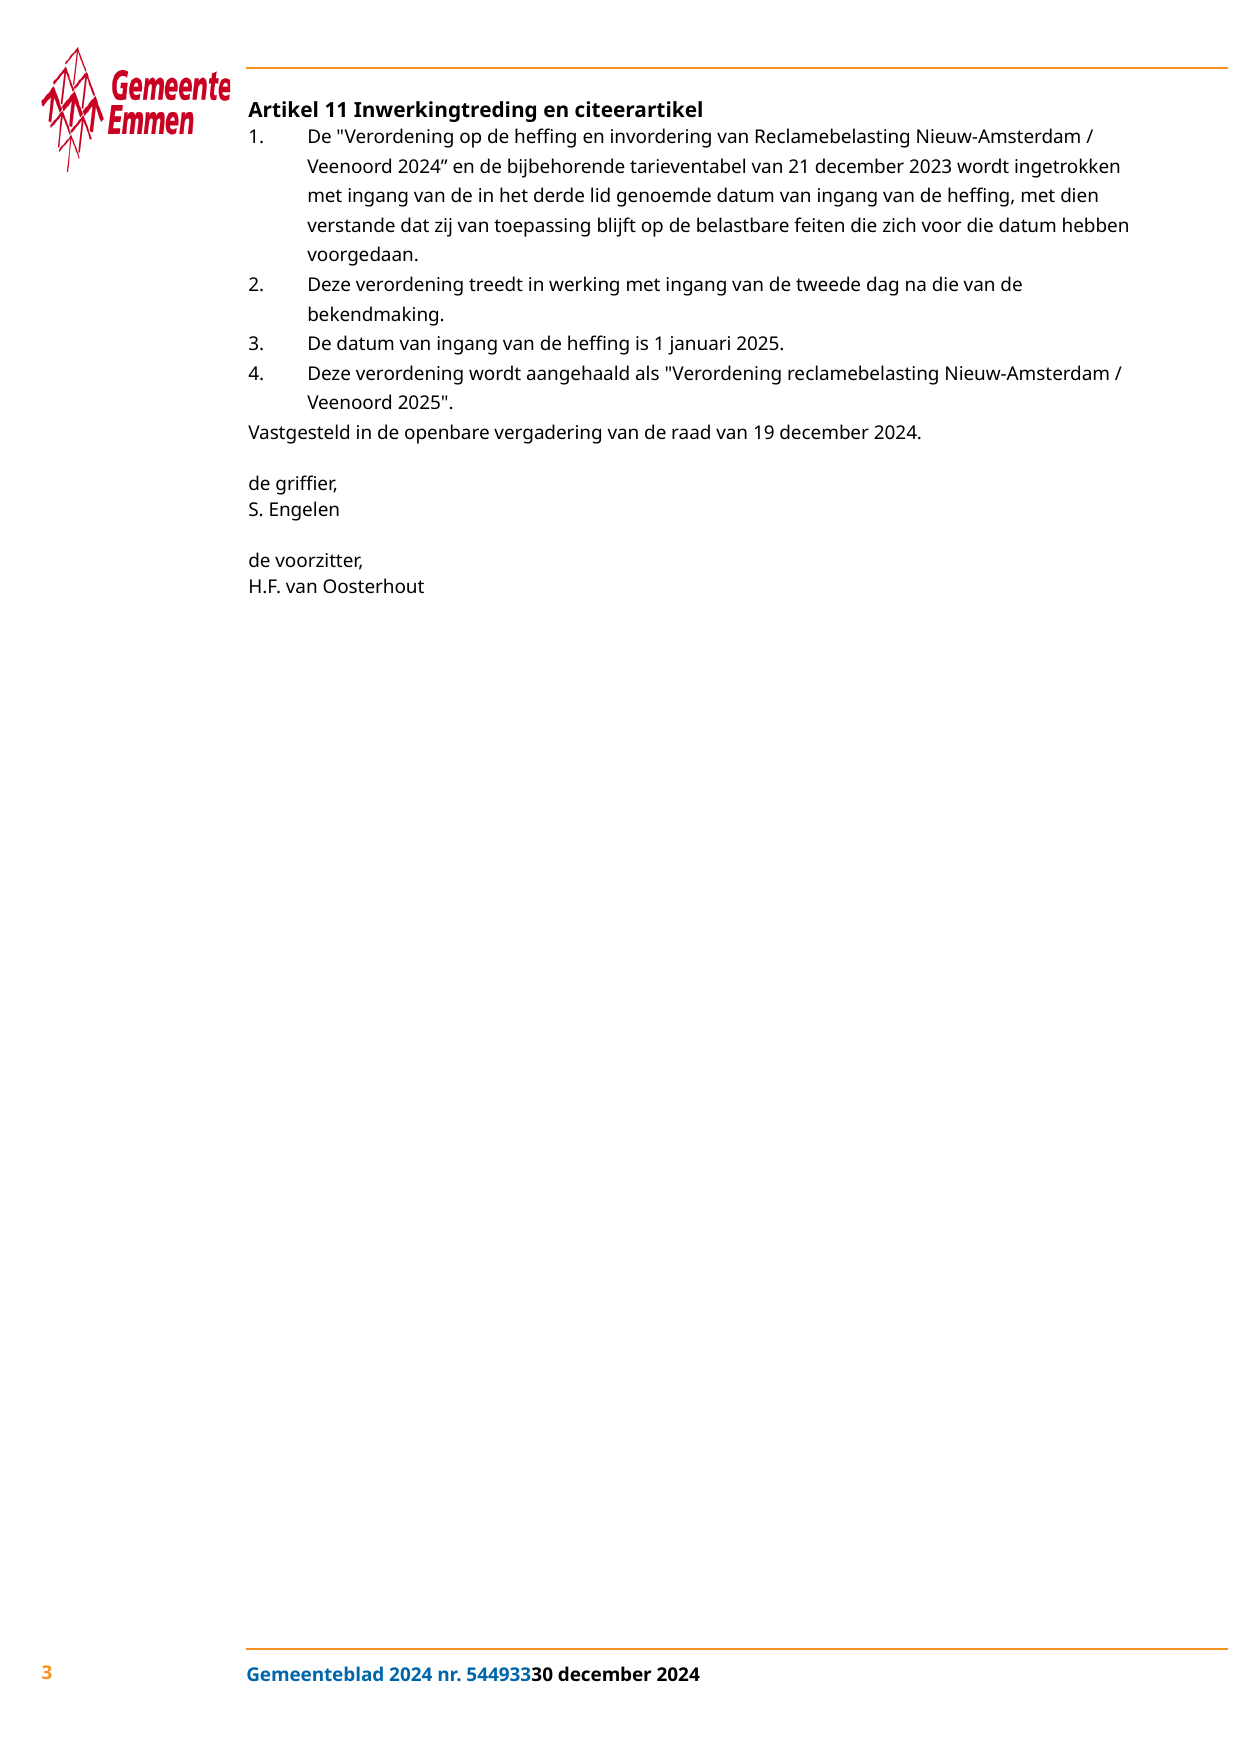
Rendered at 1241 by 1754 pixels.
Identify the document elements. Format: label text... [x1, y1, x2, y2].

text H.F. van Oosterhout [248, 573, 1152, 599]
text S. Engelen [248, 496, 1152, 522]
text Vastgesteld in de openbare vergadering van de raad van 19 december 2024. [248, 419, 1152, 445]
list Deze verordening treedt in werking met ingang van de tweede dag na die van de bekendmaking. [248, 271, 1152, 326]
list De datum van ingang van de heffing is 1 januari 2025. [248, 330, 1152, 356]
text de voorzitter, [248, 548, 1152, 573]
list Deze verordening wordt aangehaald als "Verordening reclamebelasting Nieuw-Amsterdam / Veenoord 2025". [248, 360, 1152, 415]
list De "Verordening op de heffing en invordering van Reclamebelasting Nieuw-Amsterdam / Veenoord 2024” en de bijbehorende tarieventabel van 21 december 2023 wordt ingetrokken met ingang van de in het derde lid genoemde datum van ingang van de heffing, met dien verstande dat zij van toepassing blijft op de belastbare feiten die zich voor die datum hebben voorgedaan. [248, 123, 1152, 267]
text Artikel 11 Inwerkingtreding en citeerartikel [248, 95, 1152, 123]
text de griffier, [248, 471, 1152, 496]
picture [41, 47, 231, 172]
